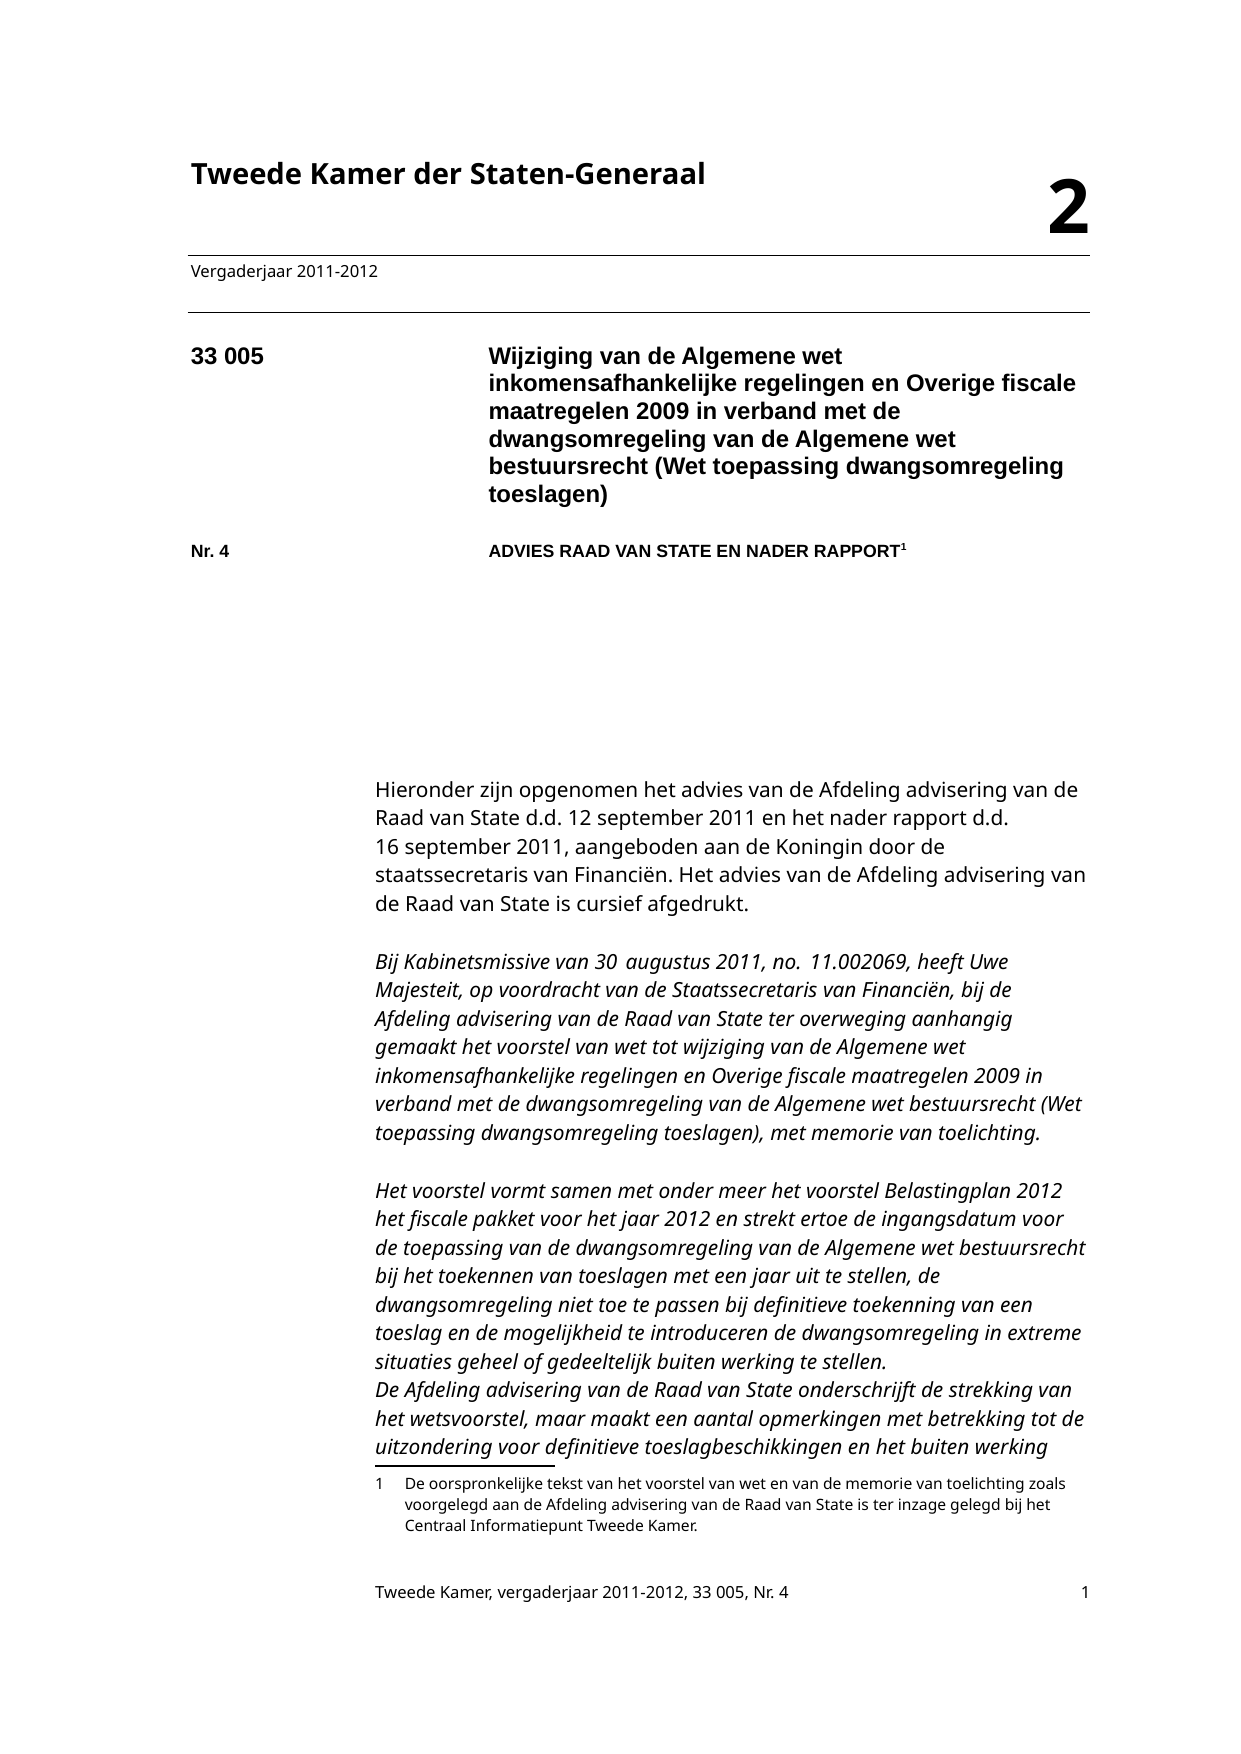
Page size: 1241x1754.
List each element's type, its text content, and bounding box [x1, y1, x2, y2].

table_cell Nr. 4 [188, 538, 485, 656]
table_cell [485, 256, 1090, 312]
text Hieronder zijn opgenomen het advies van de Afdeling advisering van de Raad van State d.d. 12 september 2011 en het nader rapport d.d. 16 september 2011, aangeboden aan de Koningin door de staatssecretaris van Financiën. Het advies van de Afdeling advisering van de Raad van State is cursief afgedrukt. [375, 775, 1090, 917]
table_cell ADVIES RAAD VAN STATE EN NADER RAPPORT [485, 538, 1090, 656]
table_header 2 [910, 150, 1090, 255]
table_cell [188, 313, 485, 339]
table_cell Wijziging van de Algemene wet inkomensafhankelijke regelingen en Overige fiscale maatregelen 2009 in verband met de dwangsomregeling van de Algemene wet bestuursrecht (Wet toepassing dwangsomregeling toeslagen) [485, 339, 1090, 537]
text De Afdeling advisering van de Raad van State onderschrijft de strekking van het wetsvoorstel, maar maakt een aantal opmerkingen met betrekking tot de uitzondering voor definitieve toeslagbeschikkingen en het buiten werking [375, 1375, 1090, 1461]
table_cell Vergaderjaar 2011-2012 [188, 256, 485, 312]
table_cell 33 005 [188, 339, 485, 537]
text Het voorstel vormt samen met onder meer het voorstel Belastingplan 2012 het fiscale pakket voor het jaar 2012 en strekt ertoe de ingangsdatum voor de toepassing van de dwangsomregeling van de Algemene wet bestuursrecht bij het toekennen van toeslagen met een jaar uit te stellen, de dwangsomregeling niet toe te passen bij definitieve toekenning van een toeslag en de mogelijkheid te introduceren de dwangsomregeling in extreme situaties geheel of gedeeltelijk buiten werking te stellen. [375, 1176, 1090, 1375]
text Bij Kabinetsmissive van 30 augustus 2011, no. 11.002069, heeft Uwe Majesteit, op voordracht van de Staatssecretaris van Financiën, bij de Afdeling advisering van de Raad van State ter overweging aanhangig gemaakt het voorstel van wet tot wijziging van de Algemene wet inkomensafhankelijke regelingen en Overige fiscale maatregelen 2009 in verband met de dwangsomregeling van de Algemene wet bestuursrecht (Wet toepassing dwangsomregeling toeslagen), met memorie van toelichting. [375, 947, 1090, 1146]
table_header Tweede Kamer der Staten-Generaal [188, 150, 909, 255]
table_cell [485, 313, 1090, 339]
